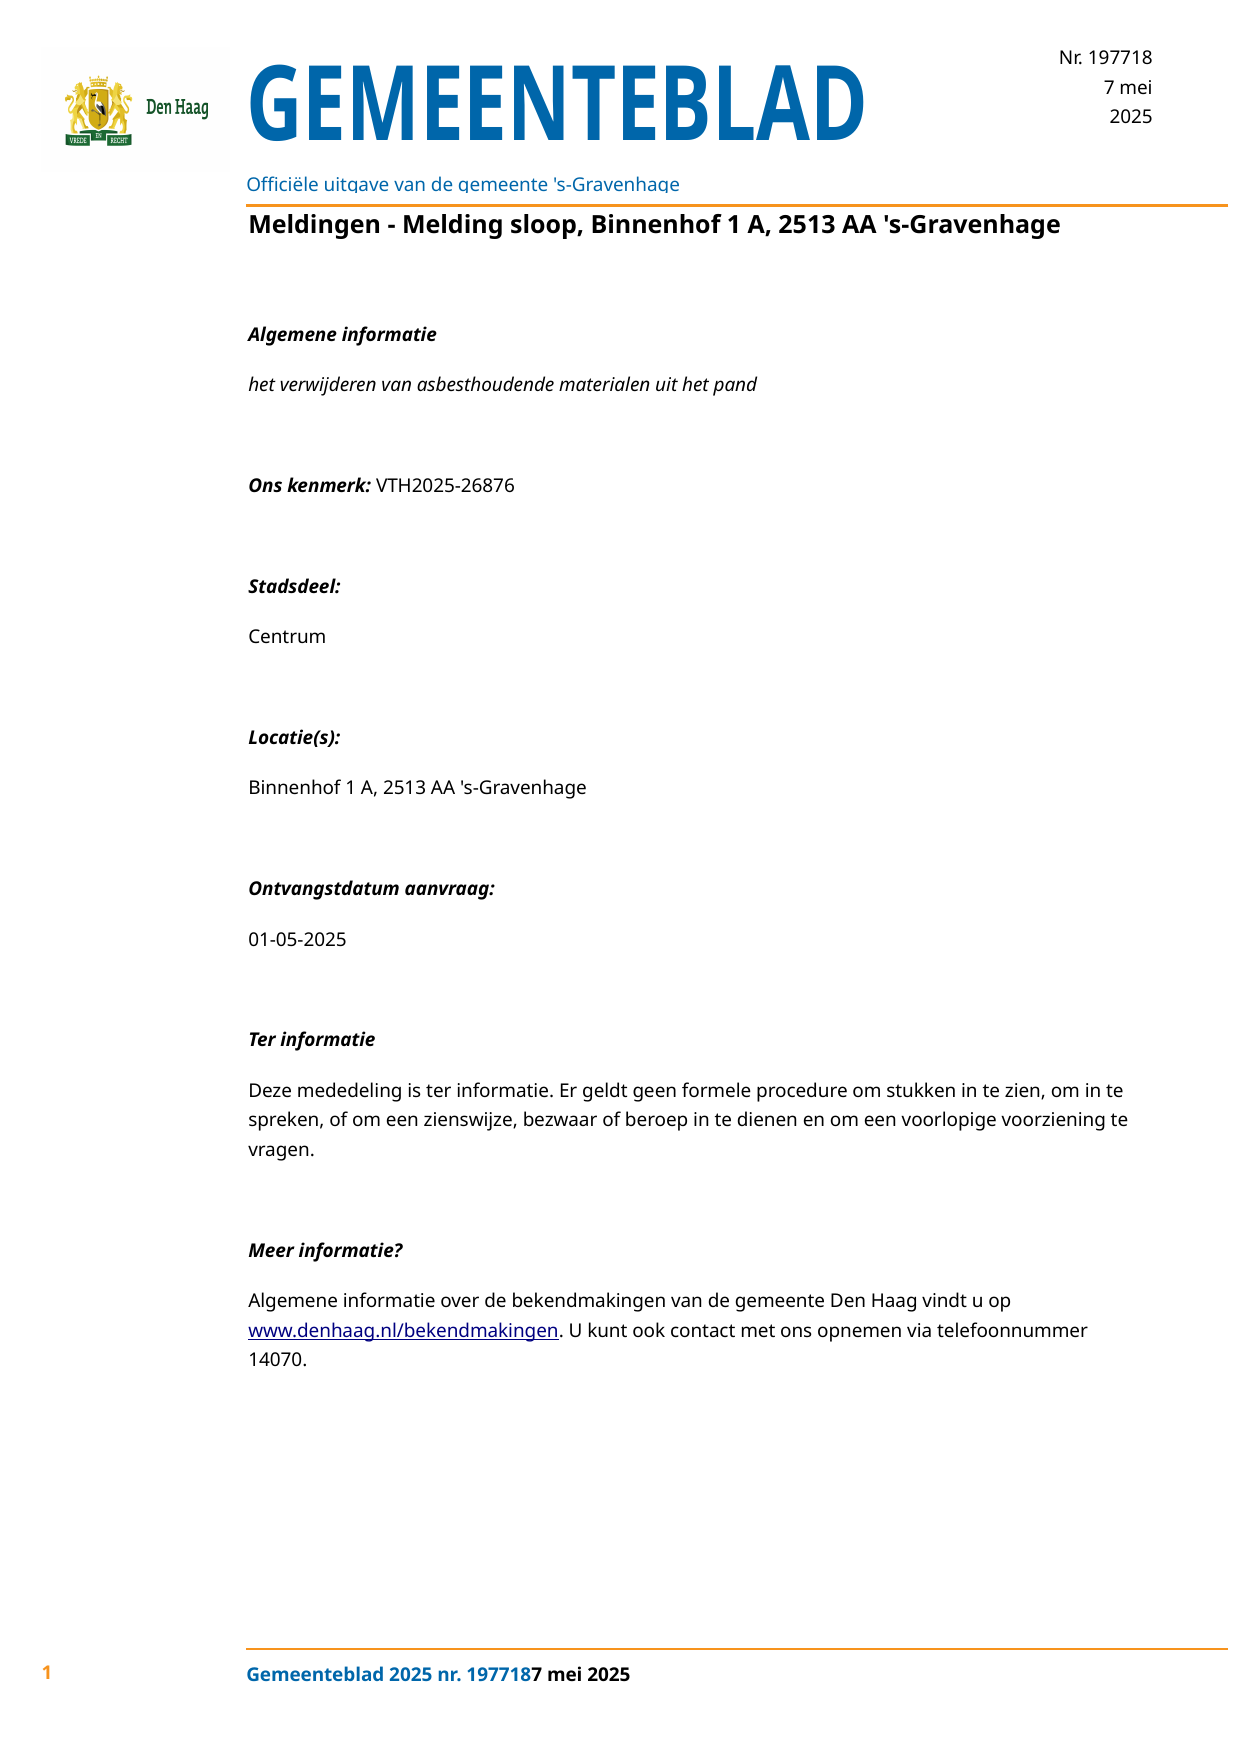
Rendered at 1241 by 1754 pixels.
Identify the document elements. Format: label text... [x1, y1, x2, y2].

picture [41, 47, 231, 172]
text Algemene informatie [248, 321, 1152, 346]
text Ons kenmerk: VTH2025-26876 [248, 472, 1152, 498]
text Ontvangstdatum aanvraag: [248, 875, 1152, 901]
text 01-05-2025 [248, 926, 1152, 951]
text Locatie(s): [248, 724, 1152, 750]
text Binnenhof 1 A, 2513 AA 's-Gravenhage [248, 774, 1152, 800]
text Stadsdeel: [248, 573, 1152, 598]
text Meer informatie? [248, 1237, 1152, 1263]
text Meldingen - Melding sloop, Binnenhof 1 A, 2513 AA 's-Gravenhage [248, 207, 1152, 241]
text het verwijderen van asbesthoudende materialen uit het pand [248, 371, 1152, 397]
text Deze mededeling is ter informatie. Er geldt geen formele procedure om stukken in te zien, om in te spreken, of om een zienswijze, bezwaar of beroep in te dienen en om een voorlopige voorziening te vragen. [248, 1077, 1152, 1162]
text Ter informatie [248, 1027, 1152, 1052]
text Algemene informatie over de bekendmakingen van de gemeente Den Haag vindt u op www.denhaag.nl/bekendmakingen. U kunt ook contact met ons opnemen via telefoonnummer 14070. [248, 1287, 1152, 1372]
text Centrum [248, 623, 1152, 649]
